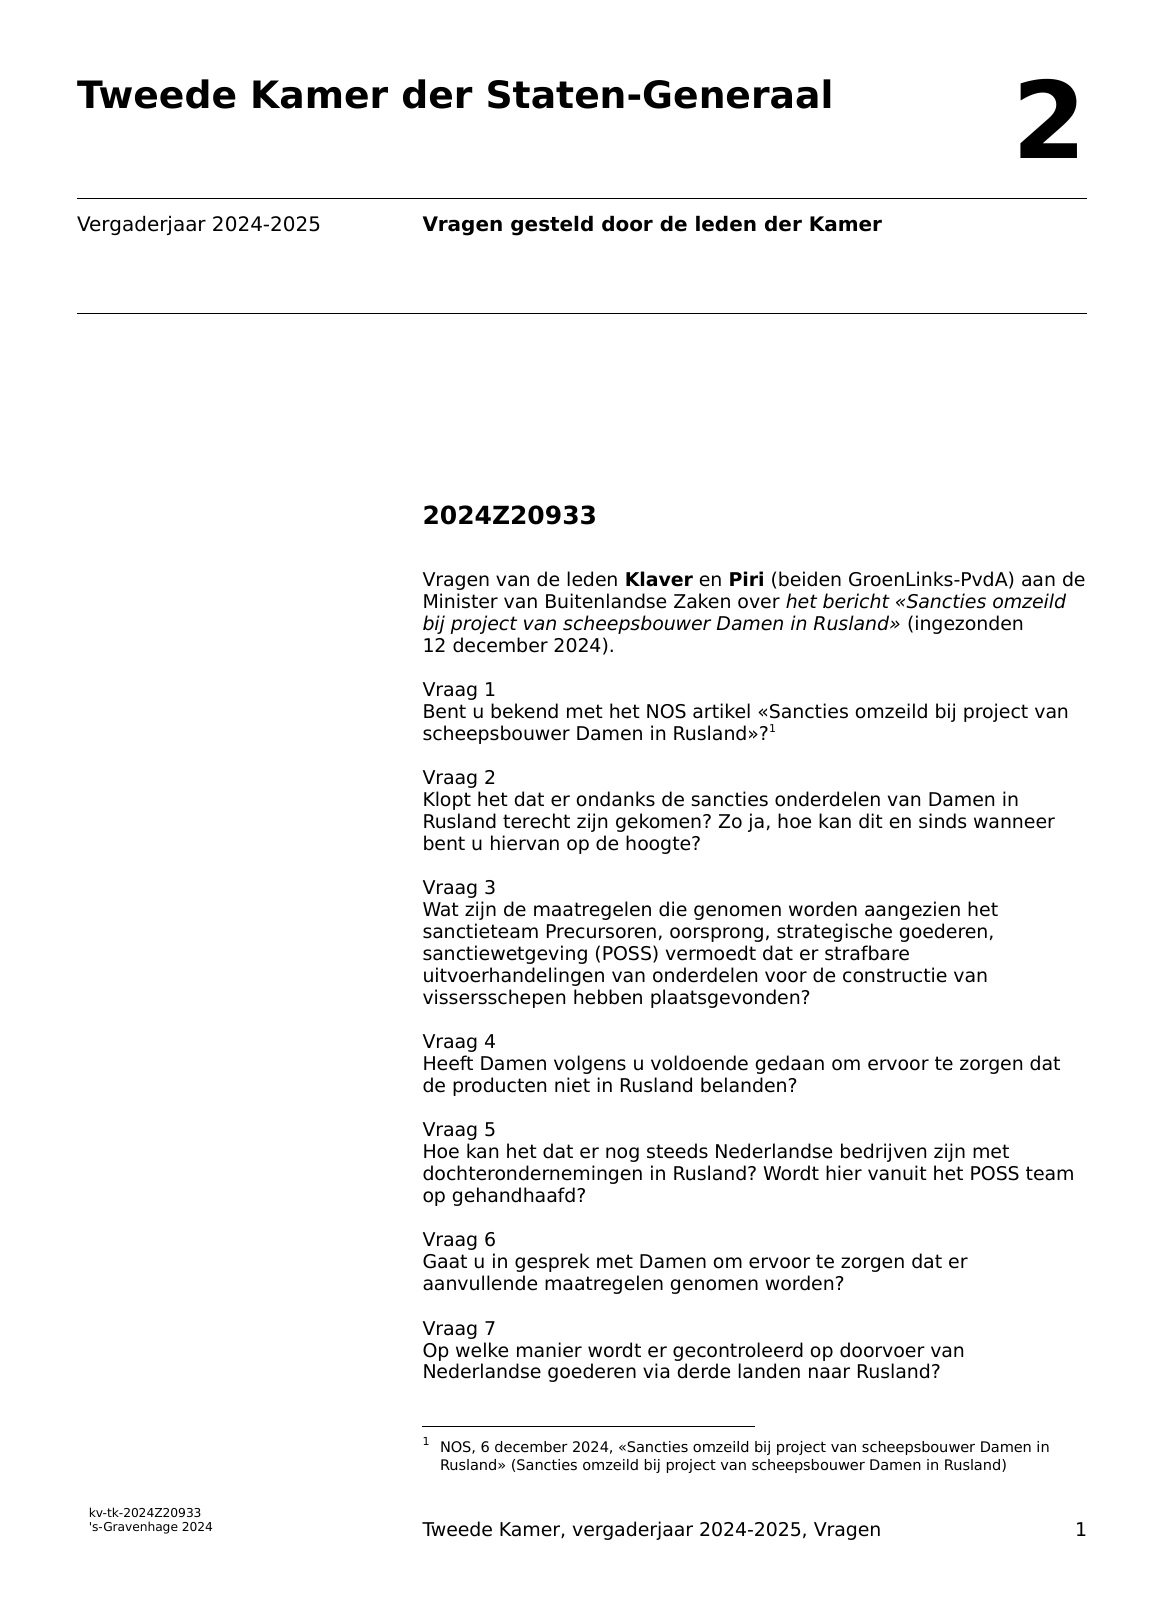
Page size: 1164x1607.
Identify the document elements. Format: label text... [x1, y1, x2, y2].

text Vraag 3 [422, 877, 1087, 899]
text Gaat u in gesprek met Damen om ervoor te zorgen dat er aanvullende maatregelen genomen worden? [422, 1251, 1087, 1295]
text NOS, 6 december 2024, «Sancties omzeild bij project van scheepsbouwer Damen in Rusland» (Sancties omzeild bij project van scheepsbouwer Damen in Rusland) [422, 1435, 1087, 1474]
text Vraag 1 [422, 679, 1087, 701]
table_header 2 [886, 59, 1087, 198]
text Vraag 7 [422, 1317, 1087, 1339]
text Vraag 2 [422, 767, 1087, 789]
text Op welke manier wordt er gecontroleerd op doorvoer van Nederlandse goederen via derde landen naar Rusland? [422, 1339, 1087, 1383]
text Vraag 6 [422, 1229, 1087, 1251]
text 's-Gravenhage 2024 [88, 1520, 323, 1534]
table_cell Vergaderjaar 2024-2025 [77, 199, 422, 313]
text Hoe kan het dat er nog steeds Nederlandse bedrijven zijn met dochterondernemingen in Rusland? Wordt hier vanuit het POSS team op gehandhaafd? [422, 1141, 1087, 1207]
table_header Tweede Kamer der Staten-Generaal [77, 59, 886, 198]
text Wat zijn de maatregelen die genomen worden aangezien het sanctieteam Precursoren, oorsprong, strategische goederen, sanctiewetgeving (POSS) vermoedt dat er strafbare uitvoerhandelingen van onderdelen voor de constructie van vissersschepen hebben plaatsgevonden? [422, 899, 1087, 1009]
text Bent u bekend met het NOS artikel «Sancties omzeild bij project van scheepsbouwer Damen in Rusland»? [422, 701, 1087, 745]
text kv-tk-2024Z20933 [88, 1506, 323, 1520]
text Vraag 5 [422, 1119, 1087, 1141]
text Vraag 4 [422, 1031, 1087, 1053]
text Vragen van de leden Klaver en Piri (beiden GroenLinks-PvdA) aan de Minister van Buitenlandse Zaken over het bericht «Sancties omzeild bij project van scheepsbouwer Damen in Rusland» (ingezonden 12 december 2024). [422, 569, 1087, 657]
text Heeft Damen volgens u voldoende gedaan om ervoor te zorgen dat de producten niet in Rusland belanden? [422, 1053, 1087, 1097]
text Klopt het dat er ondanks de sancties onderdelen van Damen in Rusland terecht zijn gekomen? Zo ja, hoe kan dit en sinds wanneer bent u hiervan op de hoogte? [422, 789, 1087, 855]
table_cell Vragen gesteld door de leden der Kamer [422, 199, 1087, 313]
text 2024Z20933 [422, 501, 1087, 531]
